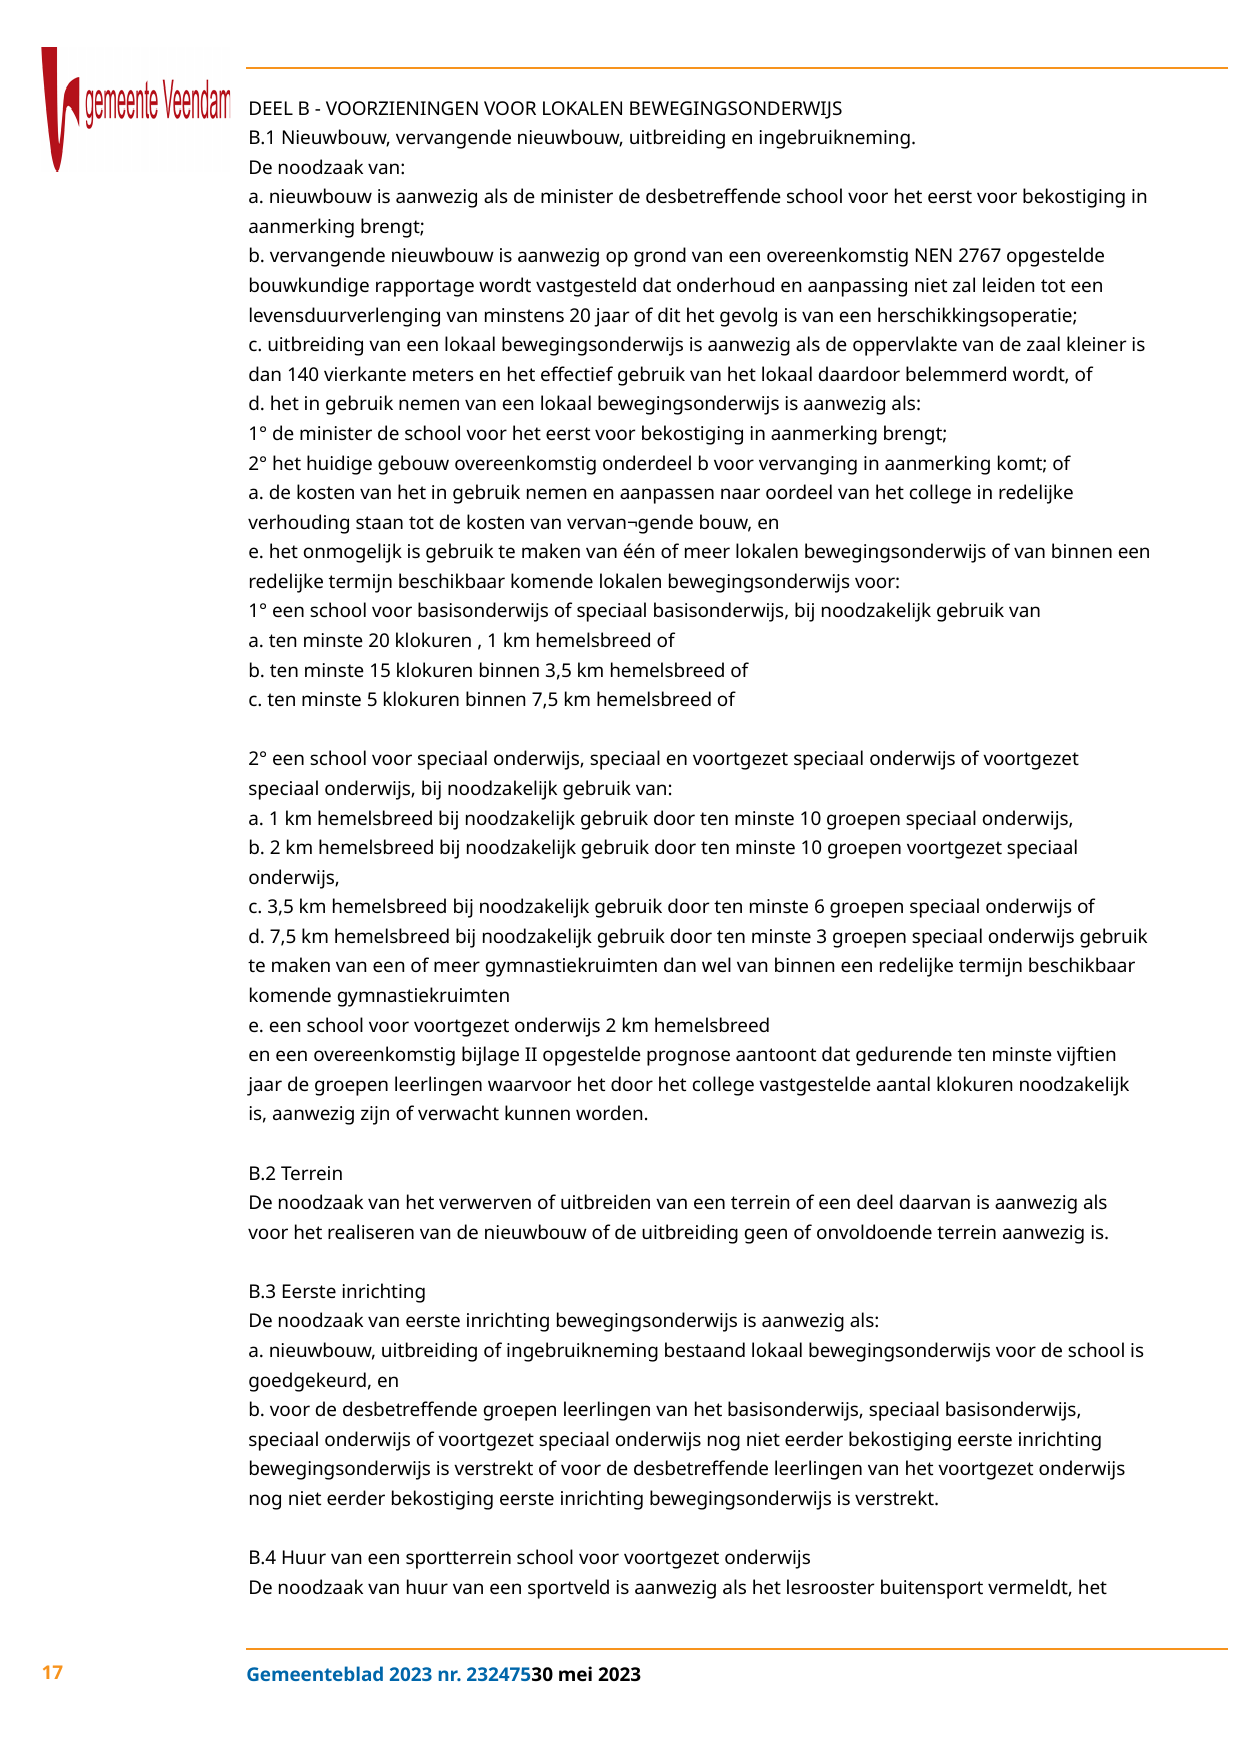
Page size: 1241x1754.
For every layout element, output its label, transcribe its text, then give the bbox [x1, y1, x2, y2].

text e. het onmogelijk is gebruik te maken van één of meer lokalen bewegingsonderwijs of van binnen een redelijke termijn beschikbaar komende lokalen bewegingsonderwijs voor: [248, 538, 1152, 594]
text a. nieuwbouw is aanwezig als de minister de desbetreffende school voor het eerst voor bekostiging in aanmerking brengt; [248, 183, 1152, 239]
text B.1 Nieuwbouw, vervangende nieuwbouw, uitbreiding en ingebruikneming. [248, 124, 1152, 150]
text DEEL B - VOORZIENINGEN VOOR LOKALEN BEWEGINGSONDERWIJS [248, 95, 1152, 121]
text B.4 Huur van een sportterrein school voor voortgezet onderwijs [248, 1544, 1152, 1570]
text b. 2 km hemelsbreed bij noodzakelijk gebruik door ten minste 10 groepen voortgezet speciaal onderwijs, [248, 834, 1152, 890]
text c. ten minste 5 klokuren binnen 7,5 km hemelsbreed of [248, 686, 1152, 712]
text De noodzaak van: [248, 154, 1152, 180]
text B.2 Terrein [248, 1160, 1152, 1186]
text d. het in gebruik nemen van een lokaal bewegingsonderwijs is aanwezig als: [248, 391, 1152, 416]
text e. een school voor voortgezet onderwijs 2 km hemelsbreed [248, 1012, 1152, 1038]
text b. ten minste 15 klokuren binnen 3,5 km hemelsbreed of [248, 657, 1152, 683]
text en een overeenkomstig bijlage II opgestelde prognose aantoont dat gedurende ten minste vijftien jaar de groepen leerlingen waarvoor het door het college vastgestelde aantal klokuren noodzakelijk is, aanwezig zijn of verwacht kunnen worden. [248, 1041, 1152, 1126]
text b. vervangende nieuwbouw is aanwezig op grond van een overeenkomstig NEN 2767 opgestelde bouwkundige rapportage wordt vastgesteld dat onderhoud en aanpassing niet zal leiden tot een levensduurverlenging van minstens 20 jaar of dit het gevolg is van een herschikkingsoperatie; [248, 243, 1152, 328]
text De noodzaak van eerste inrichting bewegingsonderwijs is aanwezig als: [248, 1308, 1152, 1333]
text a. ten minste 20 klokuren , 1 km hemelsbreed of [248, 627, 1152, 653]
text c. uitbreiding van een lokaal bewegingsonderwijs is aanwezig als de oppervlakte van de zaal kleiner is dan 140 vierkante meters en het effectief gebruik van het lokaal daardoor belemmerd wordt, of [248, 331, 1152, 387]
text d. 7,5 km hemelsbreed bij noodzakelijk gebruik door ten minste 3 groepen speciaal onderwijs gebruik te maken van een of meer gymnastiekruimten dan wel van binnen een redelijke termijn beschikbaar komende gymnastiekruimten [248, 923, 1152, 1008]
text b. voor de desbetreffende groepen leerlingen van het basisonderwijs, speciaal basisonderwijs, speciaal onderwijs of voortgezet speciaal onderwijs nog niet eerder bekostiging eerste inrichting bewegingsonderwijs is verstrekt of voor de desbetreffende leerlingen van het voortgezet onderwijs nog niet eerder bekostiging eerste inrichting bewegingsonderwijs is verstrekt. [248, 1396, 1152, 1511]
text 1° een school voor basisonderwijs of speciaal basisonderwijs, bij noodzakelijk gebruik van [248, 598, 1152, 623]
text 2° het huidige gebouw overeenkomstig onderdeel b voor vervanging in aanmerking komt; of [248, 450, 1152, 476]
text a. nieuwbouw, uitbreiding of ingebruikneming bestaand lokaal bewegingsonderwijs voor de school is goedgekeurd, en [248, 1337, 1152, 1393]
text De noodzaak van het verwerven of uitbreiden van een terrein of een deel daarvan is aanwezig als voor het realiseren van de nieuwbouw of de uitbreiding geen of onvoldoende terrein aanwezig is. [248, 1189, 1152, 1245]
picture [41, 47, 231, 172]
text De noodzaak van huur van een sportveld is aanwezig als het lesrooster buitensport vermeldt, het [248, 1574, 1152, 1600]
text a. de kosten van het in gebruik nemen en aanpassen naar oordeel van het college in redelijke verhouding staan tot de kosten van vervan¬gende bouw, en [248, 479, 1152, 535]
text 1° de minister de school voor het eerst voor bekostiging in aanmerking brengt; [248, 420, 1152, 446]
text c. 3,5 km hemelsbreed bij noodzakelijk gebruik door ten minste 6 groepen speciaal onderwijs of [248, 893, 1152, 919]
text 2° een school voor speciaal onderwijs, speciaal en voortgezet speciaal onderwijs of voortgezet speciaal onderwijs, bij noodzakelijk gebruik van: [248, 746, 1152, 801]
text B.3 Eerste inrichting [248, 1278, 1152, 1304]
text a. 1 km hemelsbreed bij noodzakelijk gebruik door ten minste 10 groepen speciaal onderwijs, [248, 805, 1152, 831]
